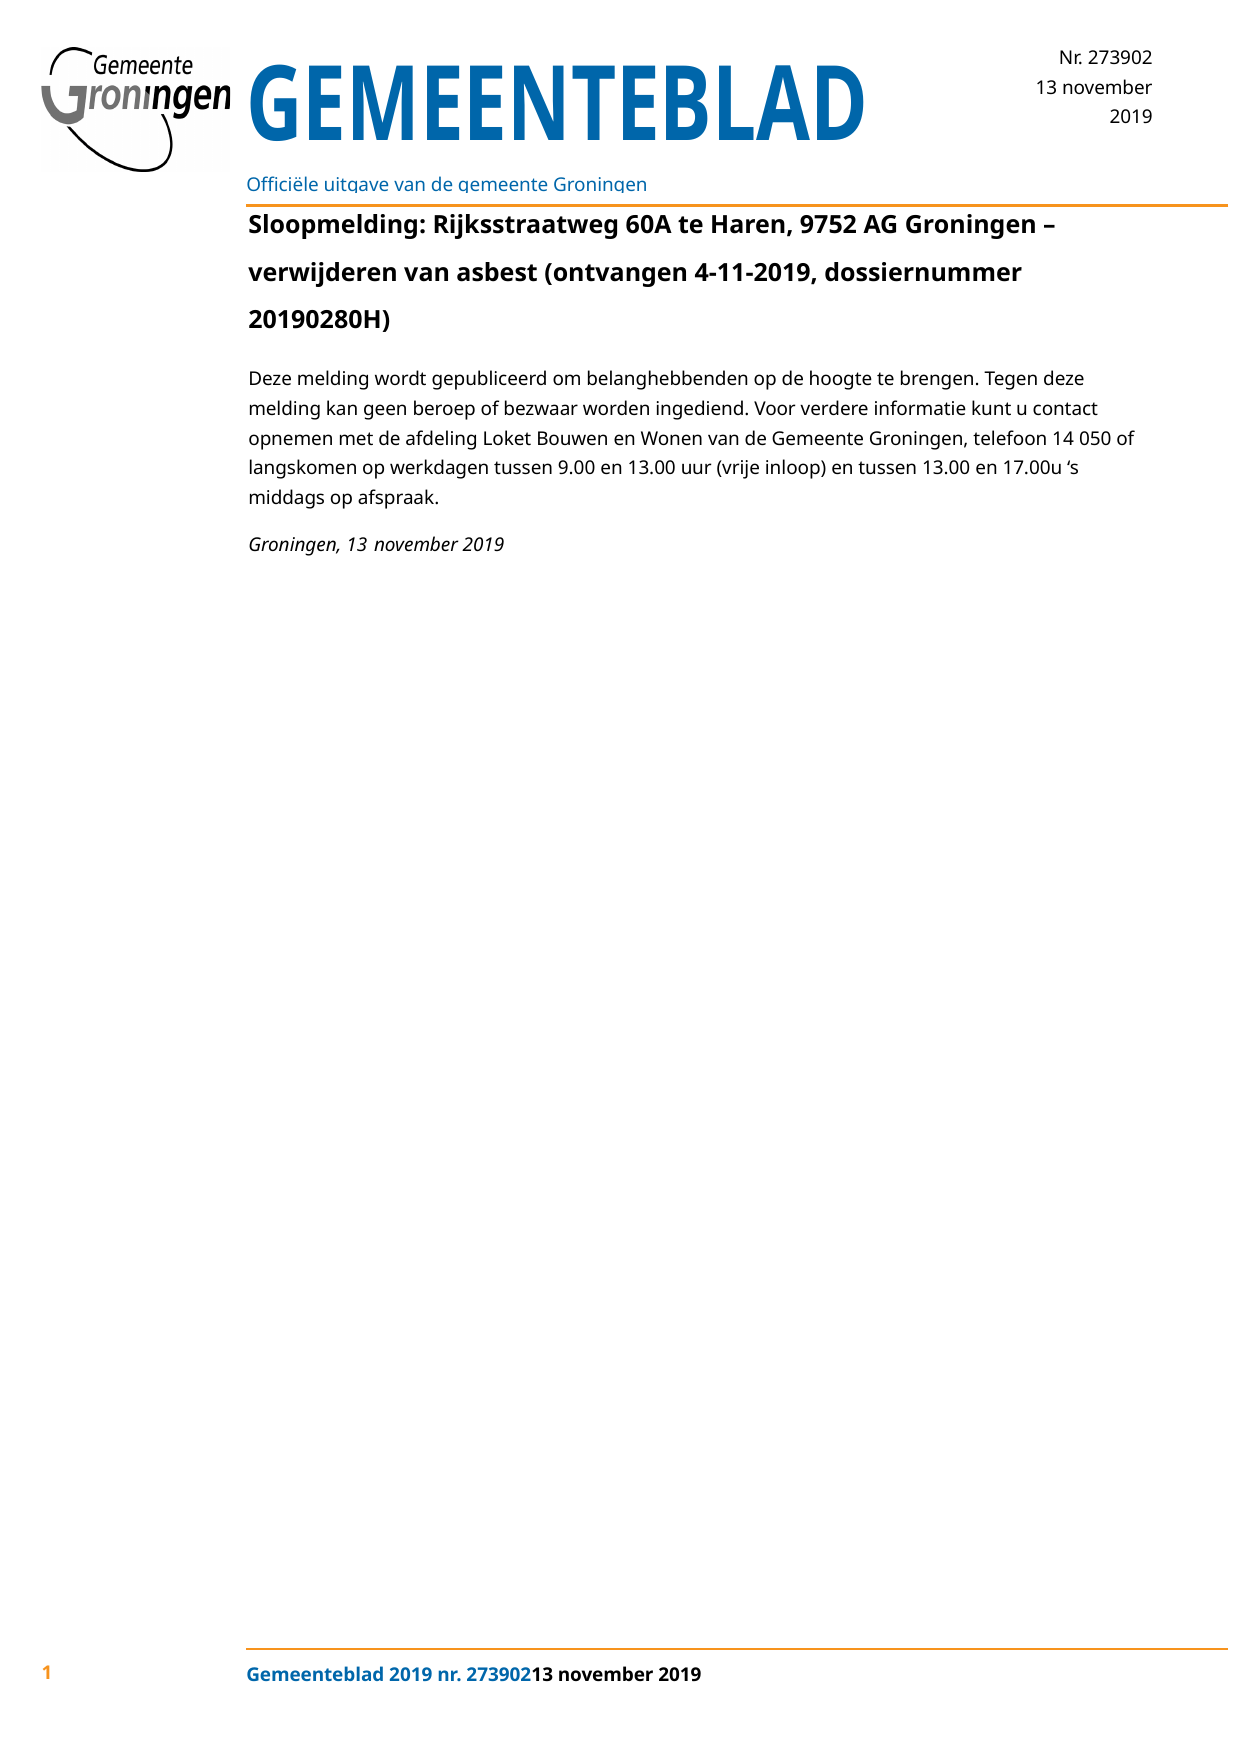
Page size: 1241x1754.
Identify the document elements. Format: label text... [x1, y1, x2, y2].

text Groningen, 13 november 2019 [248, 532, 1152, 557]
text Deze melding wordt gepubliceerd om belanghebbenden op de hoogte te brengen. Tegen deze melding kan geen beroep of bezwaar worden ingediend. Voor verdere informatie kunt u contact opnemen met de afdeling Loket Bouwen en Wonen van de Gemeente Groningen, telefoon 14 050 of langskomen op werkdagen tussen 9.00 en 13.00 uur (vrije inloop) en tussen 13.00 en 17.00u ‘s middags op afspraak. [248, 366, 1152, 509]
text Sloopmelding: Rijksstraatweg 60A te Haren, 9752 AG Groningen – verwijderen van asbest (ontvangen 4-11-2019, dossiernummer 20190280H) [248, 207, 1152, 336]
picture [41, 47, 231, 172]
